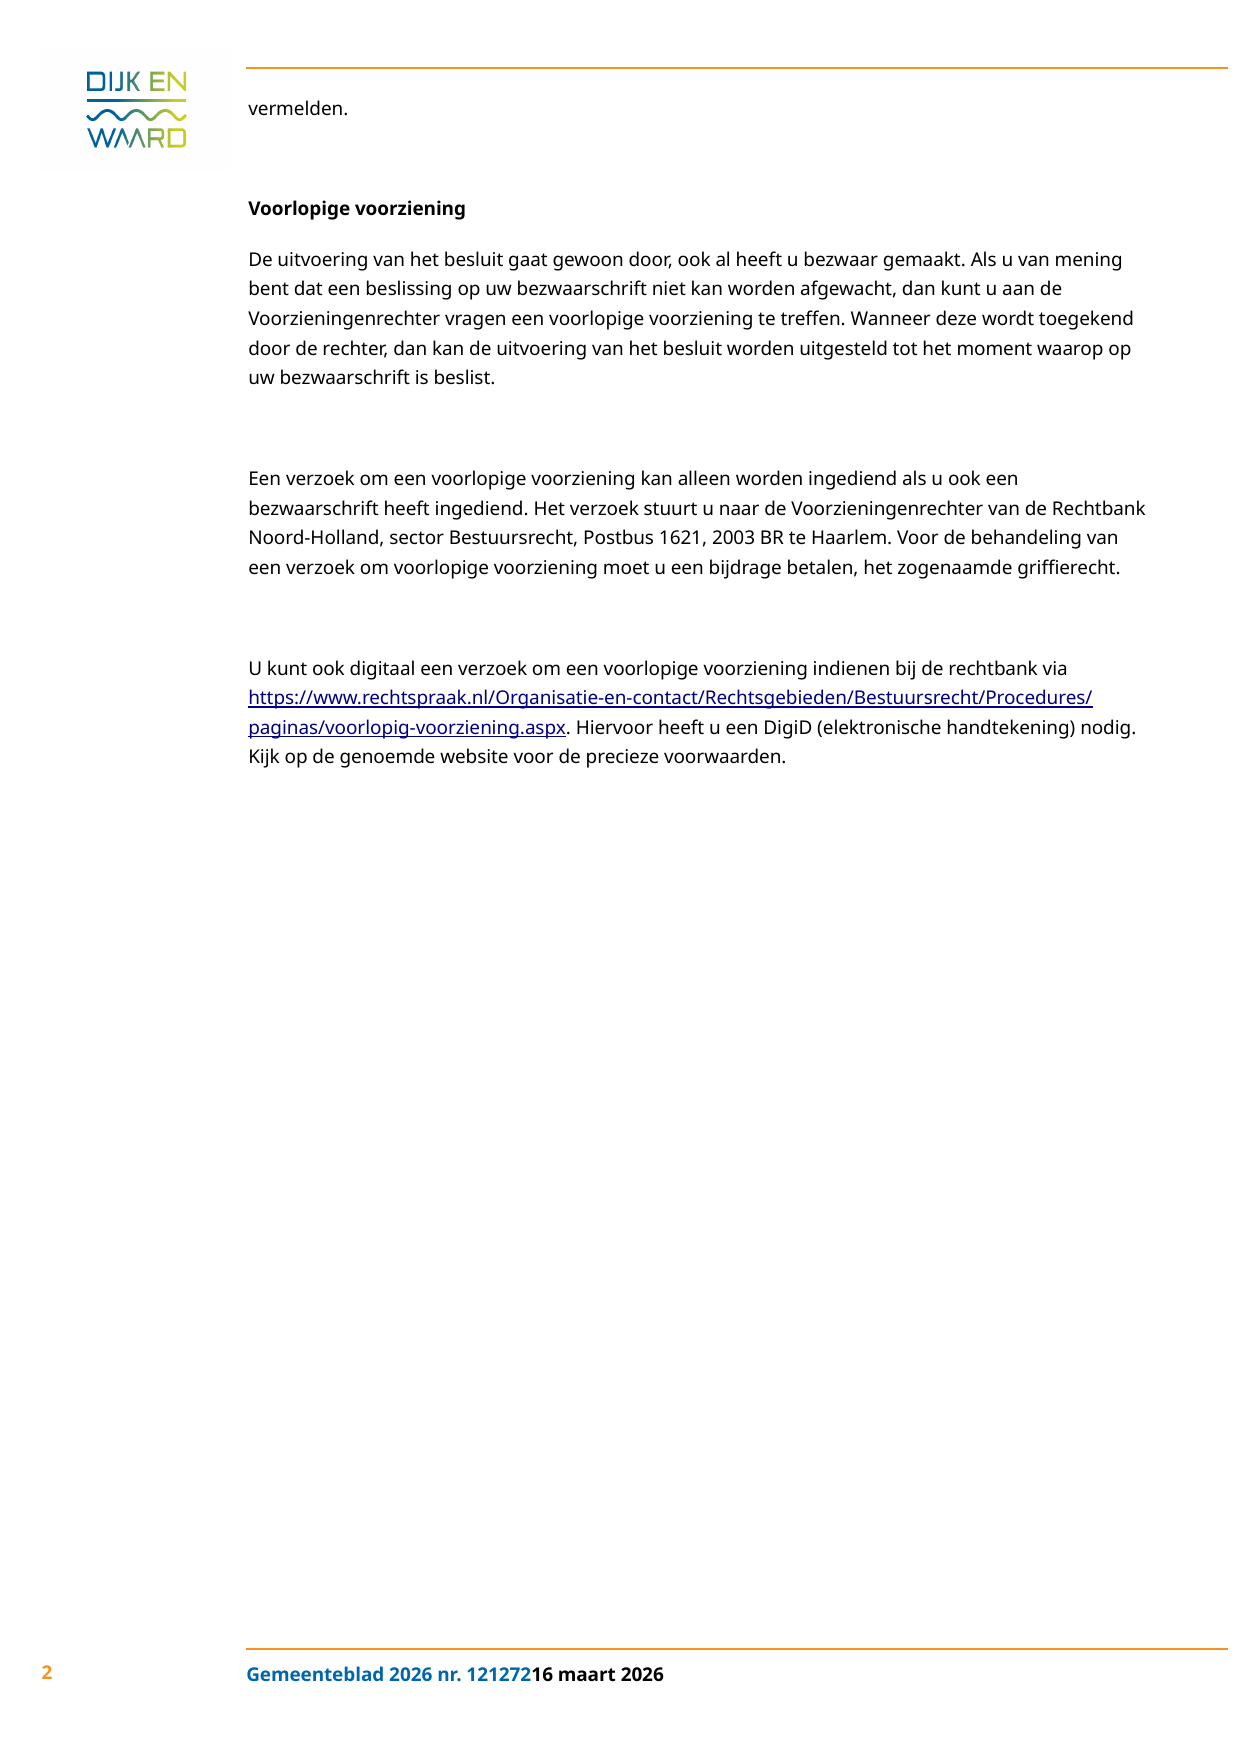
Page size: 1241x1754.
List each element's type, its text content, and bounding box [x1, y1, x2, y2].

text Voorlopige voorziening [248, 196, 1152, 221]
text Een verzoek om een voorlopige voorziening kan alleen worden ingediend als u ook een bezwaarschrift heeft ingediend. Het verzoek stuurt u naar de Voorzieningenrechter van de Rechtbank Noord-Holland, sector Bestuursrecht, Postbus 1621, 2003 BR te Haarlem. Voor de behandeling van een verzoek om voorlopige voorziening moet u een bijdrage betalen, het zogenaamde griffierecht. [248, 465, 1152, 580]
picture [41, 47, 231, 172]
text vermelden. [248, 95, 1152, 121]
text De uitvoering van het besluit gaat gewoon door, ook al heeft u bezwaar gemaakt. Als u van mening bent dat een beslissing op uw bezwaarschrift niet kan worden afgewacht, dan kunt u aan de Voorzieningenrechter vragen een voorlopige voorziening te treffen. Wanneer deze wordt toegekend door de rechter, dan kan de uitvoering van het besluit worden uitgesteld tot het moment waarop op uw bezwaarschrift is beslist. [248, 246, 1152, 390]
text U kunt ook digitaal een verzoek om een voorlopige voorziening indienen bij de rechtbank via https://www.rechtspraak.nl/Organisatie-en-contact/Rechtsgebieden/Bestuursrecht/Procedures/paginas/voorlopig-voorziening.aspx. Hiervoor heeft u een DigiD (elektronische handtekening) nodig. Kijk op de genoemde website voor de precieze voorwaarden. [248, 655, 1152, 769]
